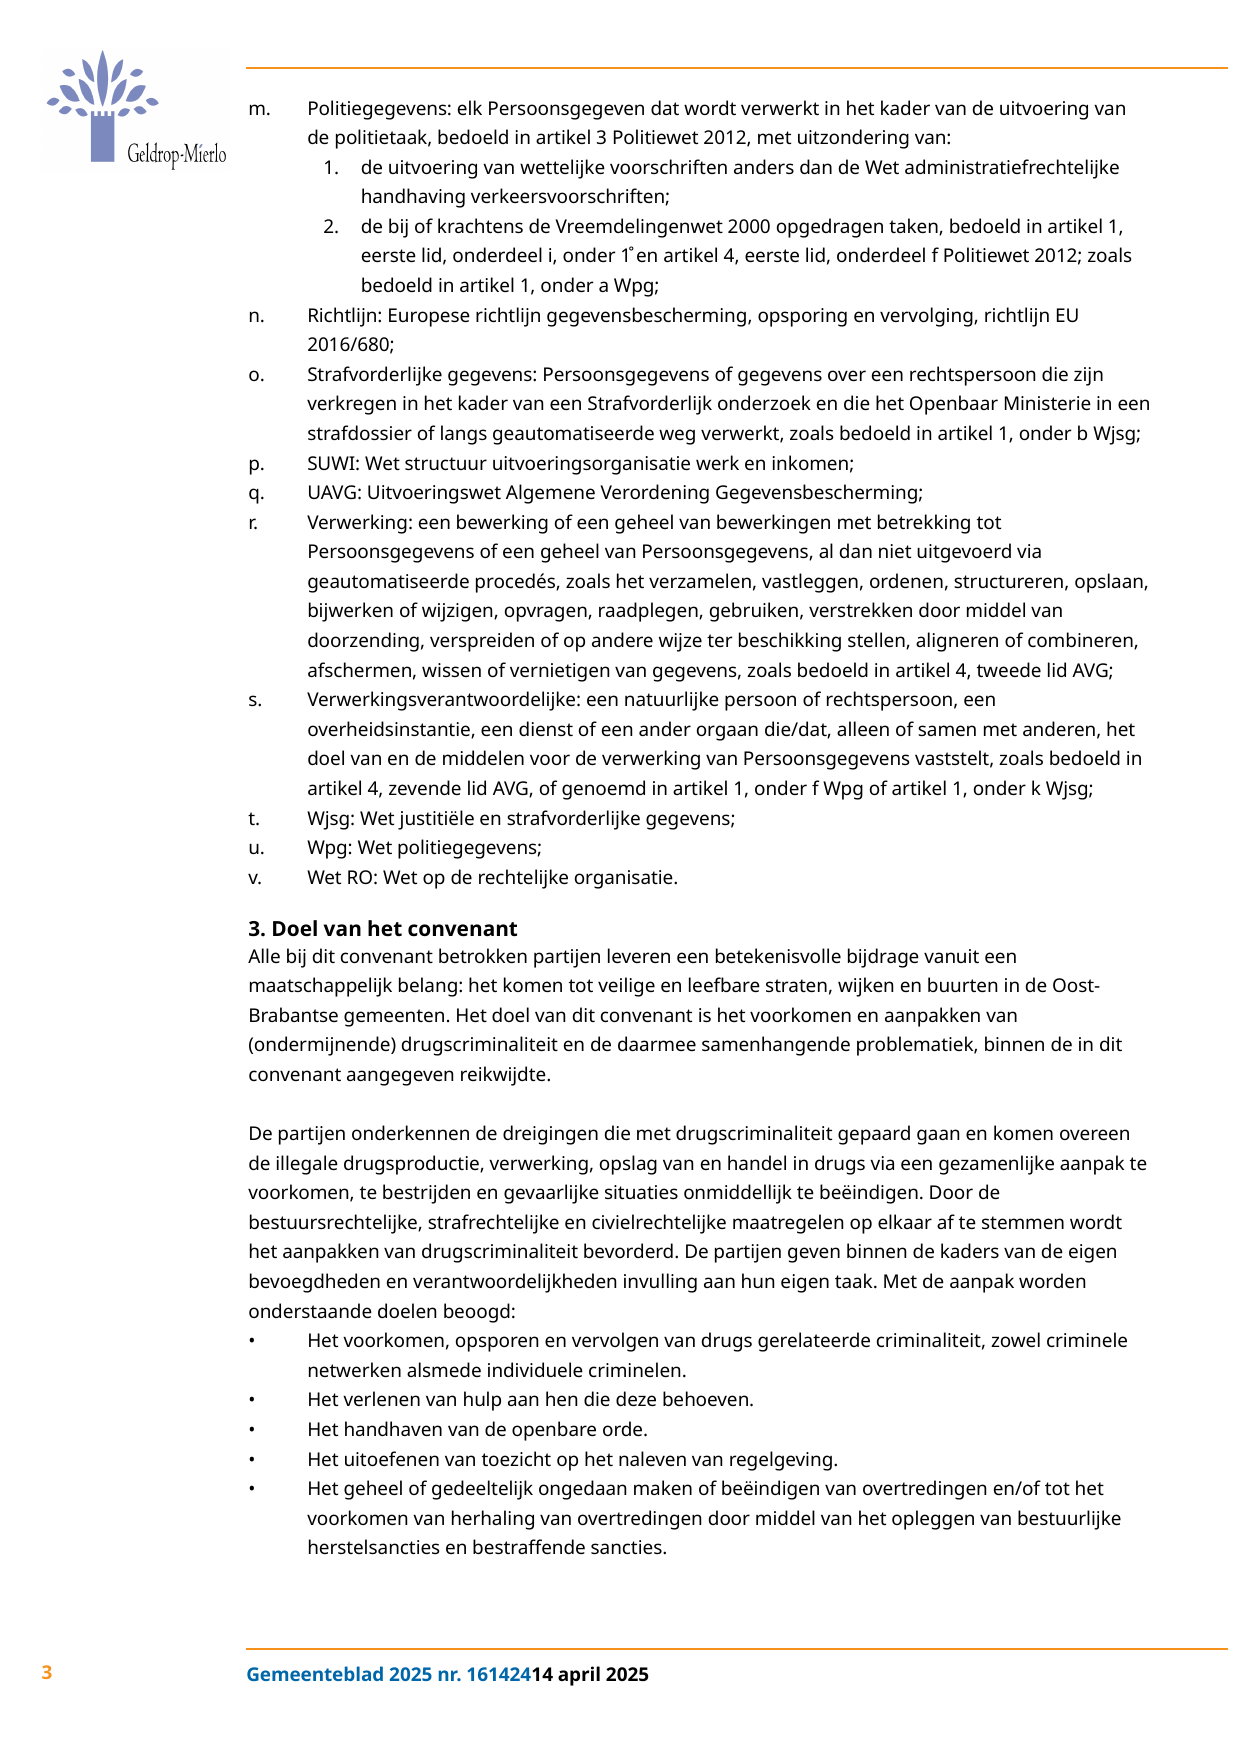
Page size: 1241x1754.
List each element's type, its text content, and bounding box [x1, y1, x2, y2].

list Wet RO: Wet op de rechtelijke organisatie. [248, 864, 1152, 890]
text Alle bij dit convenant betrokken partijen leveren een betekenisvolle bijdrage vanuit een maatschappelijk belang: het komen tot veilige en leefbare straten, wijken en buurten in de Oost-Brabantse gemeenten. Het doel van dit convenant is het voorkomen en aanpakken van (ondermijnende) drugscriminaliteit en de daarmee samenhangende problematiek, binnen de in dit convenant aangegeven reikwijdte. [248, 943, 1152, 1087]
list Wjsg: Wet justitiële en strafvorderlijke gegevens; [248, 805, 1152, 831]
list Het voorkomen, opsporen en vervolgen van drugs gerelateerde criminaliteit, zowel criminele netwerken alsmede individuele criminelen. [248, 1327, 1152, 1383]
list Het handhaven van de openbare orde. [248, 1416, 1152, 1442]
text De partijen onderkennen de dreigingen die met drugscriminaliteit gepaard gaan en komen overeen de illegale drugsproductie, verwerking, opslag van en handel in drugs via een gezamenlijke aanpak te voorkomen, te bestrijden en gevaarlijke situaties onmiddellijk te beëindigen. Door de bestuursrechtelijke, strafrechtelijke en civielrechtelijke maatregelen op elkaar af te stemmen wordt het aanpakken van drugscriminaliteit bevorderd. De partijen geven binnen de kaders van de eigen bevoegdheden en verantwoordelijkheden invulling aan hun eigen taak. Met de aanpak worden onderstaande doelen beoogd: [248, 1120, 1152, 1323]
list Verwerkingsverantwoordelijke: een natuurlijke persoon of rechtspersoon, een overheidsinstantie, een dienst of een ander orgaan die/dat, alleen of samen met anderen, het doel van en de middelen voor de verwerking van Persoonsgegevens vaststelt, zoals bedoeld in artikel 4, zevende lid AVG, of genoemd in artikel 1, onder f Wpg of artikel 1, onder k Wjsg; [248, 686, 1152, 801]
text 3. Doel van het convenant [248, 914, 1152, 943]
list Het verlenen van hulp aan hen die deze behoeven. [248, 1387, 1152, 1412]
list de bij of krachtens de Vreemdelingenwet 2000 opgedragen taken, bedoeld in artikel 1, eerste lid, onderdeel i, onder 1̊ en artikel 4, eerste lid, onderdeel f Politiewet 2012; zoals bedoeld in artikel 1, onder a Wpg; [323, 213, 1152, 298]
list SUWI: Wet structuur uitvoeringsorganisatie werk en inkomen; [248, 450, 1152, 476]
list Verwerking: een bewerking of een geheel van bewerkingen met betrekking tot Persoonsgegevens of een geheel van Persoonsgegevens, al dan niet uitgevoerd via geautomatiseerde procedés, zoals het verzamelen, vastleggen, ordenen, structureren, opslaan, bijwerken of wijzigen, opvragen, raadplegen, gebruiken, verstrekken door middel van doorzending, verspreiden of op andere wijze ter beschikking stellen, aligneren of combineren, afschermen, wissen of vernietigen van gegevens, zoals bedoeld in artikel 4, tweede lid AVG; [248, 509, 1152, 683]
list de uitvoering van wettelijke voorschriften anders dan de Wet administratiefrechtelijke handhaving verkeersvoorschriften; [323, 154, 1152, 209]
list Het geheel of gedeeltelijk ongedaan maken of beëindigen van overtredingen en/of tot het voorkomen van herhaling van overtredingen door middel van het opleggen van bestuurlijke herstelsancties en bestraffende sancties. [248, 1475, 1152, 1560]
list Wpg: Wet politiegegevens; [248, 834, 1152, 860]
list Het uitoefenen van toezicht op het naleven van regelgeving. [248, 1446, 1152, 1471]
list UAVG: Uitvoeringswet Algemene Verordening Gegevensbescherming; [248, 479, 1152, 505]
list Richtlijn: Europese richtlijn gegevensbescherming, opsporing en vervolging, richtlijn EU 2016/680; [248, 302, 1152, 357]
list Strafvorderlijke gegevens: Persoonsgegevens of gegevens over een rechtspersoon die zijn verkregen in het kader van een Strafvorderlijk onderzoek en die het Openbaar Ministerie in een strafdossier of langs geautomatiseerde weg verwerkt, zoals bedoeld in artikel 1, onder b Wjsg; [248, 361, 1152, 446]
picture [41, 47, 231, 172]
list Politiegegevens: elk Persoonsgegeven dat wordt verwerkt in het kader van de uitvoering van de politietaak, bedoeld in artikel 3 Politiewet 2012, met uitzondering van: [248, 95, 1152, 150]
